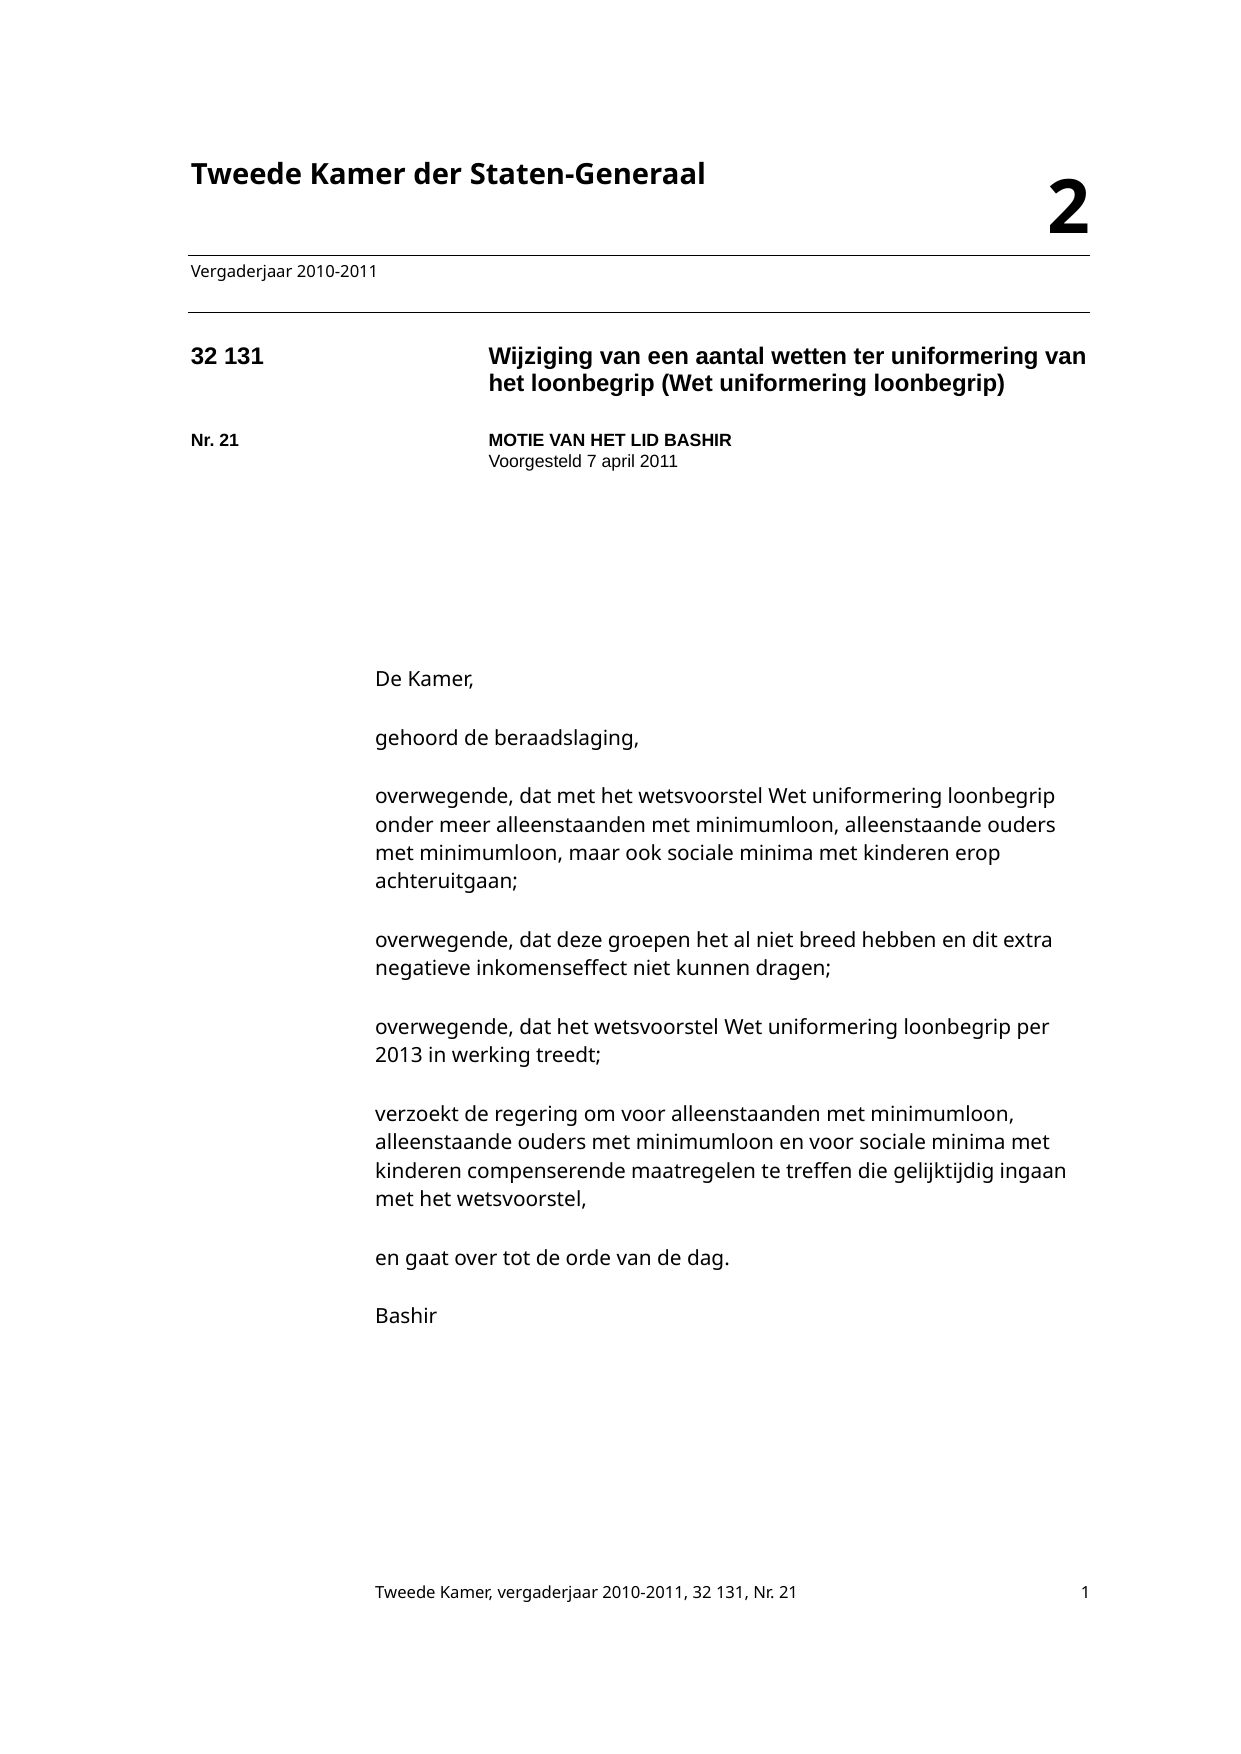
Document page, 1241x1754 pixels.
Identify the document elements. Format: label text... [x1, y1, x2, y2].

table_header Tweede Kamer der Staten-Generaal [188, 150, 909, 255]
text en gaat over tot de orde van de dag. [375, 1243, 1090, 1271]
table_cell MOTIE VAN HET LID BASHIR Voorgesteld 7 april 2011 [485, 427, 1090, 546]
table_cell 32 131 [188, 339, 485, 427]
text overwegende, dat het wetsvoorstel Wet uniformering loonbegrip per 2013 in werking treedt; [375, 1012, 1090, 1069]
text gehoord de beraadslaging, [375, 723, 1090, 751]
table_cell Nr. 21 [188, 427, 485, 546]
text overwegende, dat met het wetsvoorstel Wet uniformering loonbegrip onder meer alleenstaanden met minimumloon, alleenstaande ouders met minimumloon, maar ook sociale minima met kinderen erop achteruitgaan; [375, 781, 1090, 895]
table_cell [485, 256, 1090, 312]
table_cell Vergaderjaar 2010-2011 [188, 256, 485, 312]
text Bashir [375, 1301, 1090, 1329]
table_cell [188, 313, 485, 339]
text overwegende, dat deze groepen het al niet breed hebben en dit extra negatieve inkomenseffect niet kunnen dragen; [375, 925, 1090, 982]
text De Kamer, [375, 664, 1090, 693]
text verzoekt de regering om voor alleenstaanden met minimumloon, alleenstaande ouders met minimumloon en voor sociale minima met kinderen compenserende maatregelen te treffen die gelijktijdig ingaan met het wetsvoorstel, [375, 1099, 1090, 1213]
table_header 2 [910, 150, 1090, 255]
table_cell [485, 313, 1090, 339]
table_cell Wijziging van een aantal wetten ter uniformering van het loonbegrip (Wet uniformering loonbegrip) [485, 339, 1090, 427]
